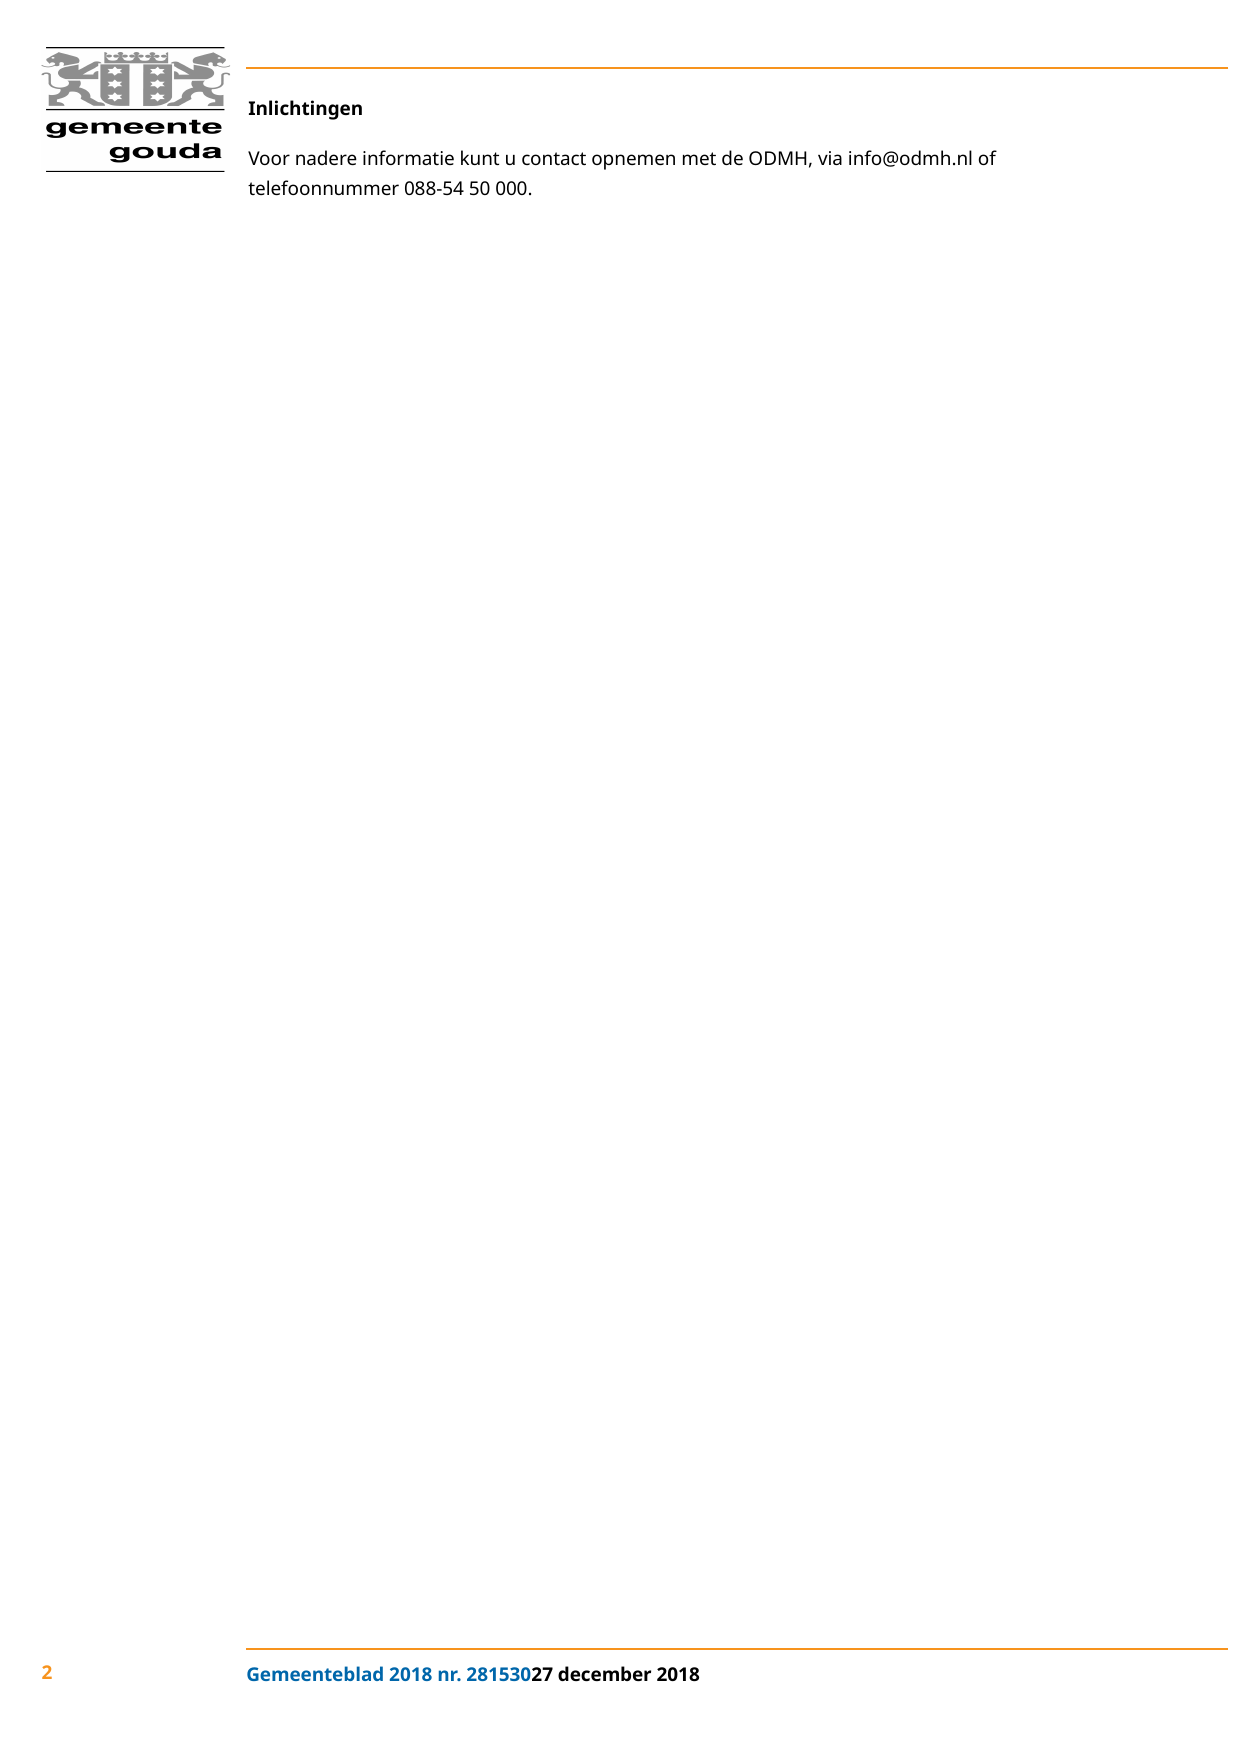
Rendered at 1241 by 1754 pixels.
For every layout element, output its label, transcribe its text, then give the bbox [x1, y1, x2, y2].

picture [41, 47, 231, 172]
text Inlichtingen [248, 95, 1152, 121]
text Voor nadere informatie kunt u contact opnemen met de ODMH, via info@odmh.nl of telefoonnummer 088-54 50 000. [248, 145, 1152, 201]
